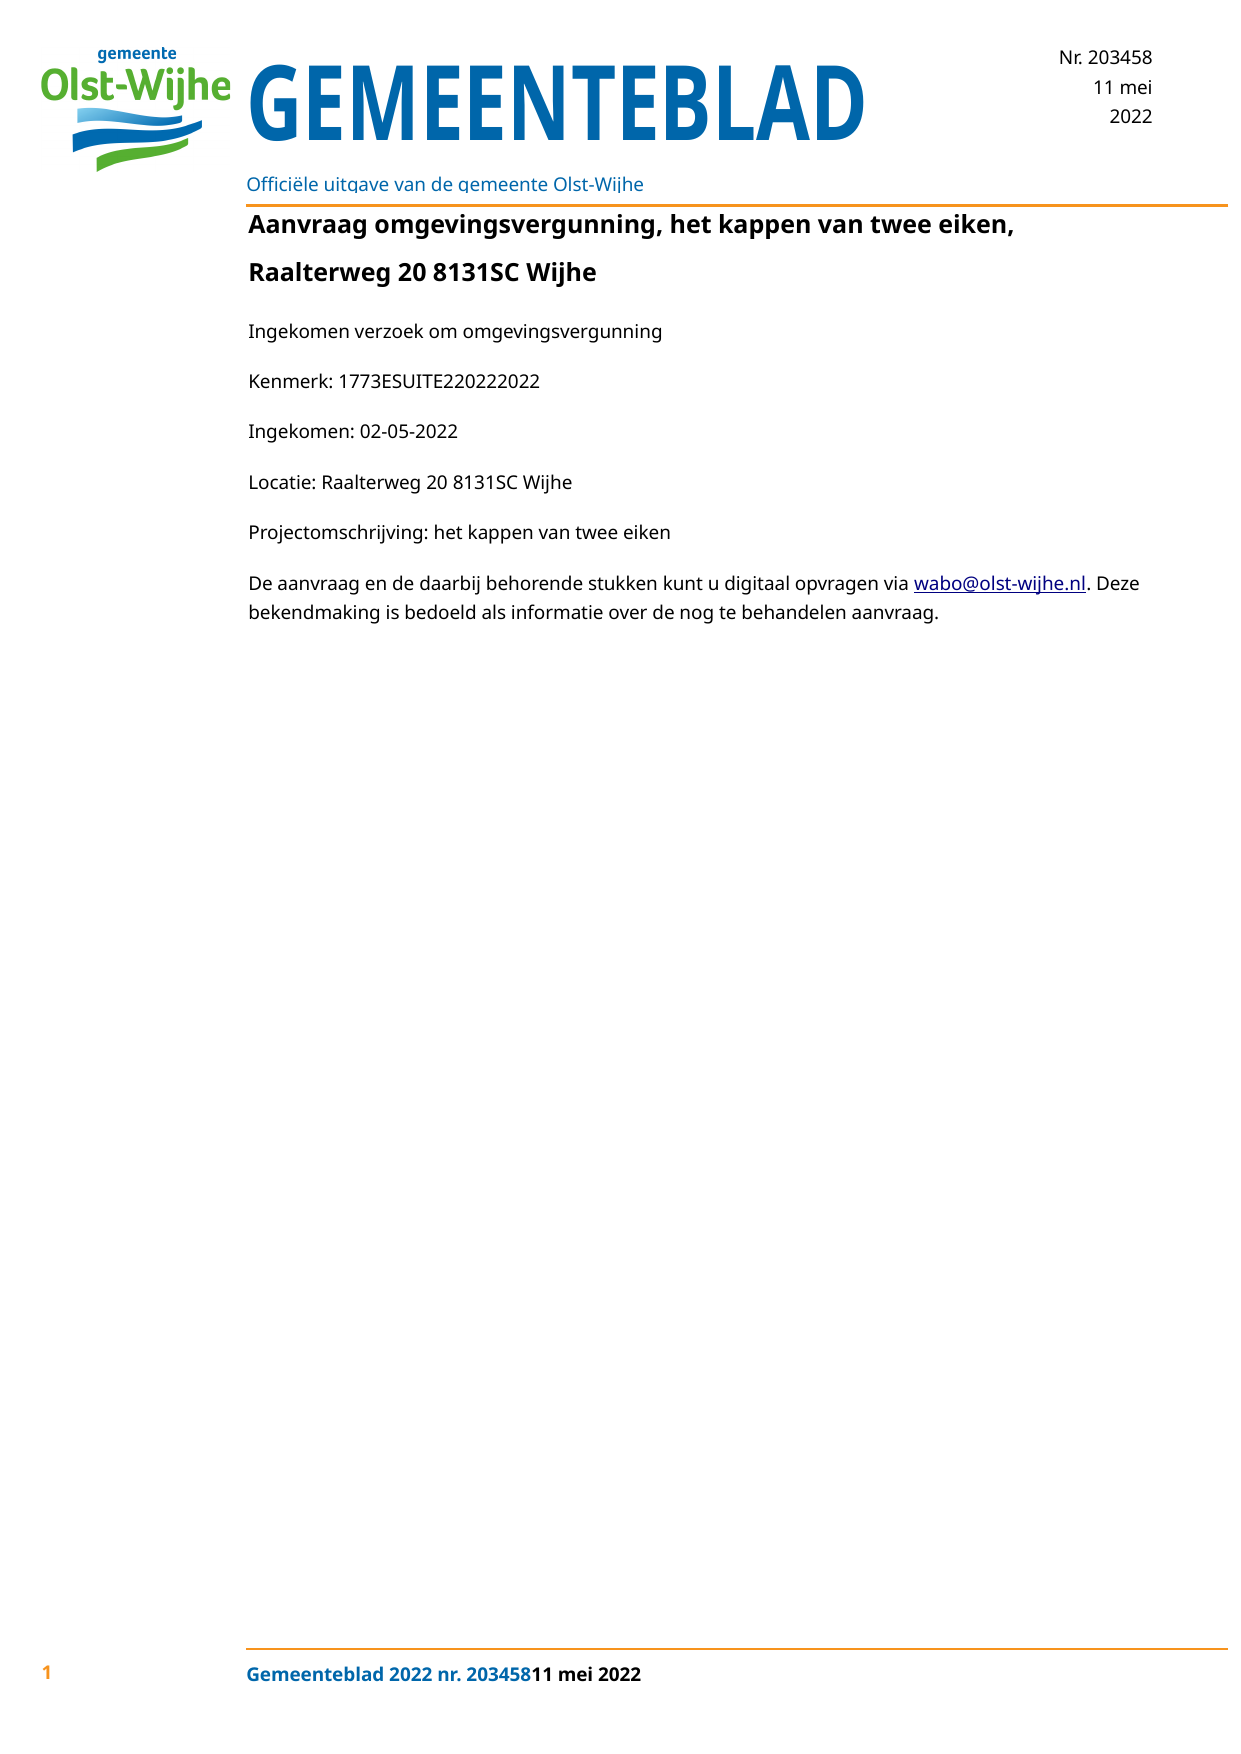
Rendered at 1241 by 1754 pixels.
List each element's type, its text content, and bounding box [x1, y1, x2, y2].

text Kenmerk: 1773ESUITE220222022 [248, 368, 1152, 394]
text Locatie: Raalterweg 20 8131SC Wijhe [248, 469, 1152, 495]
text Projectomschrijving: het kappen van twee eiken [248, 519, 1152, 545]
text Aanvraag omgevingsvergunning, het kappen van twee eiken, Raalterweg 20 8131SC Wijhe [248, 207, 1152, 288]
text Ingekomen verzoek om omgevingsvergunning [248, 318, 1152, 344]
text De aanvraag en de daarbij behorende stukken kunt u digitaal opvragen via wabo@olst-wijhe.nl. Deze bekendmaking is bedoeld als informatie over de nog te behandelen aanvraag. [248, 570, 1152, 625]
text Ingekomen: 02-05-2022 [248, 419, 1152, 444]
picture [41, 47, 231, 172]
